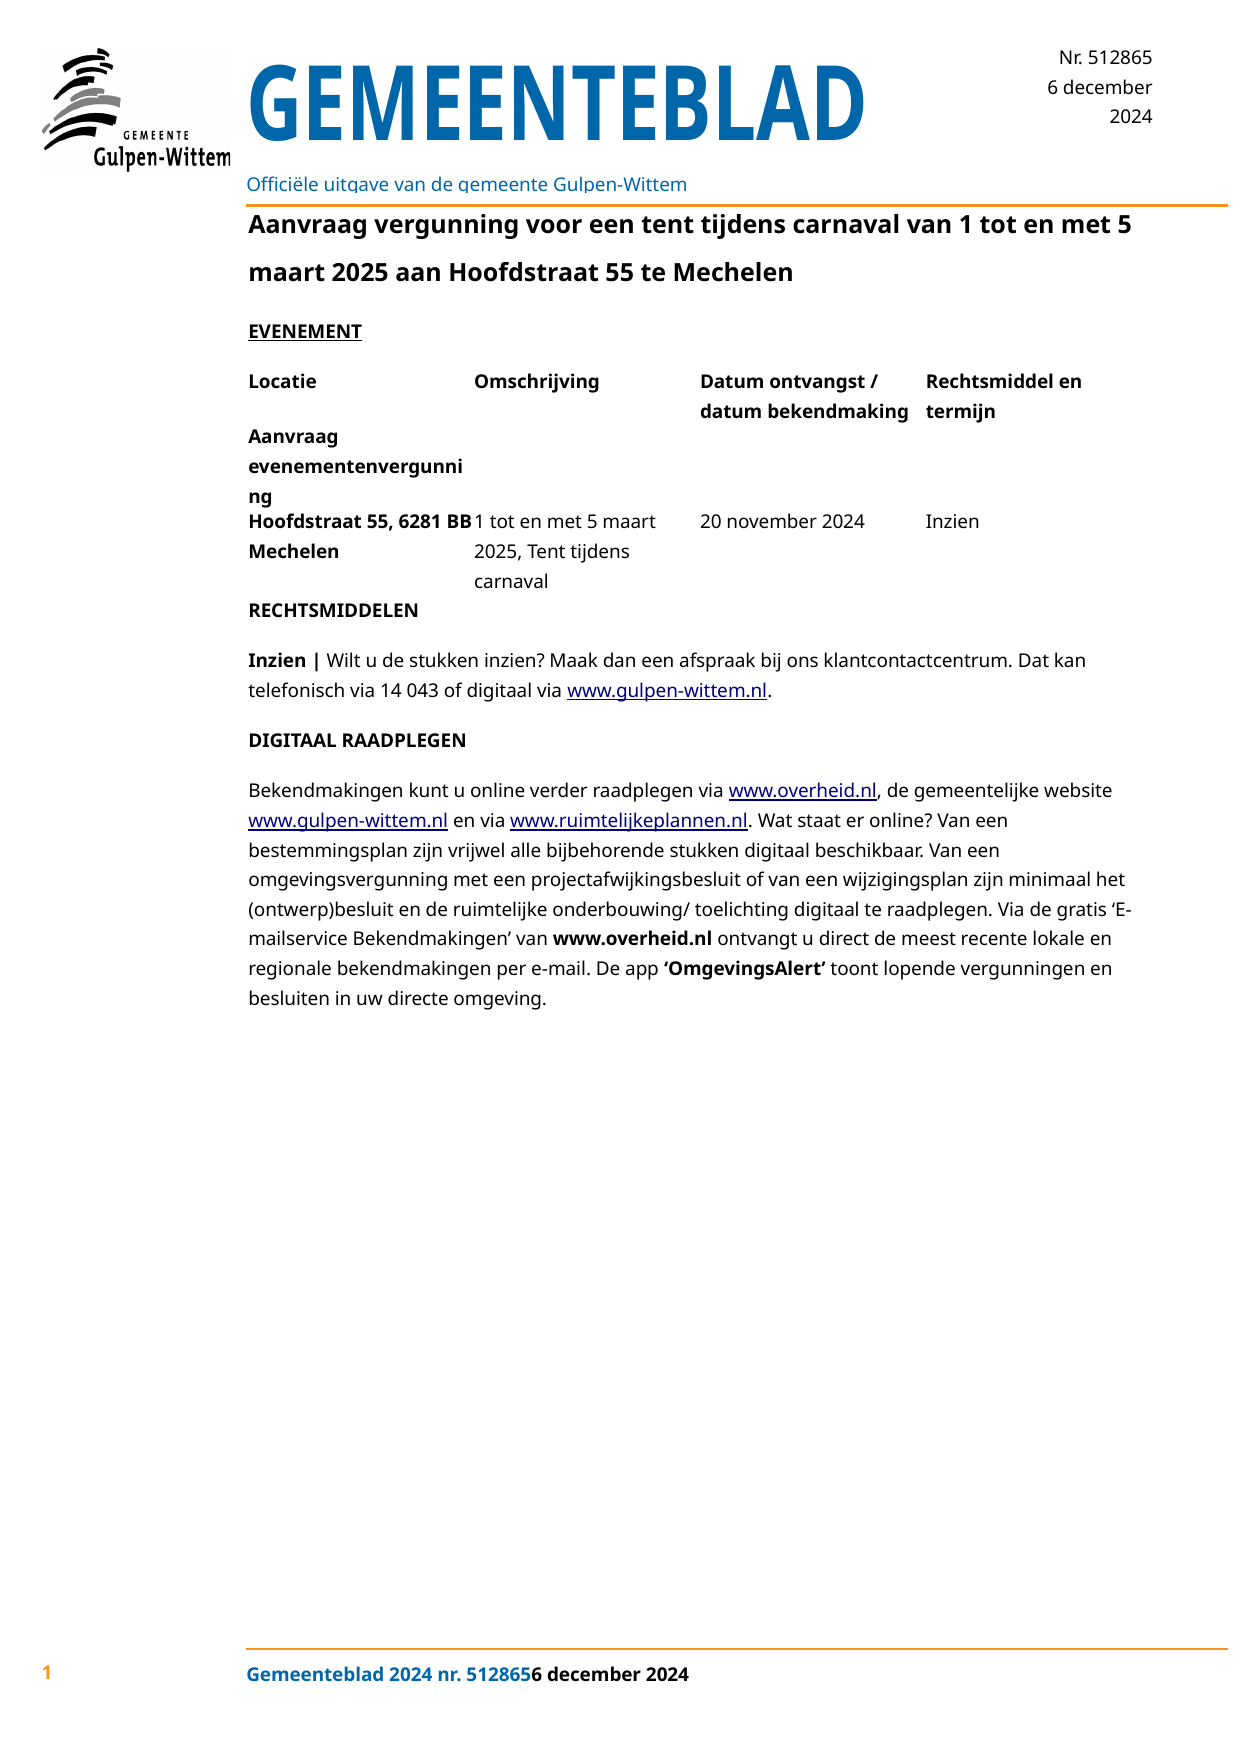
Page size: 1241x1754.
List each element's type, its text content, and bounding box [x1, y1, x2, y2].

table_cell Aanvraag evenementenvergunning [248, 424, 474, 509]
text Aanvraag vergunning voor een tent tijdens carnaval van 1 tot en met 5 maart 2025 aan Hoofdstraat 55 te Mechelen [248, 207, 1152, 288]
picture [41, 47, 231, 172]
table_cell Inzien [926, 509, 1152, 593]
table_header Omschrijving [474, 369, 700, 424]
table_header Rechtsmiddel en termijn [926, 369, 1152, 424]
text RECHTSMIDDELEN [248, 597, 1152, 622]
table_cell 1 tot en met 5 maart 2025, Tent tijdens carnaval [474, 509, 700, 593]
table_cell 20 november 2024 [700, 509, 926, 593]
table_cell [474, 424, 700, 509]
table_header Datum ontvangst / datum bekendmaking [700, 369, 926, 424]
text Bekendmakingen kunt u online verder raadplegen via www.overheid.nl, de gemeentelijke website www.gulpen-wittem.nl en via www.ruimtelijkeplannen.nl. Wat staat er online? Van een bestemmingsplan zijn vrijwel alle bijbehorende stukken digitaal beschikbaar. Van een omgevingsvergunning met een projectafwijkingsbesluit of van een wijzigingsplan zijn minimaal het (ontwerp)besluit en de ruimtelijke onderbouwing/ toelichting digitaal te raadplegen. Via de gratis ‘E-mailservice Bekendmakingen’ van www.overheid.nl ontvangt u direct de meest recente lokale en regionale bekendmakingen per e-mail. De app ‘OmgevingsAlert’ toont lopende vergunningen en besluiten in uw directe omgeving. [248, 778, 1152, 1010]
table_cell Hoofdstraat 55, 6281 BB Mechelen [248, 509, 474, 593]
table_header Locatie [248, 369, 474, 424]
table_cell [926, 424, 1152, 509]
text Inzien | Wilt u de stukken inzien? Maak dan een afspraak bij ons klantcontactcentrum. Dat kan telefonisch via 14 043 of digitaal via www.gulpen-wittem.nl. [248, 647, 1152, 702]
table_cell [700, 424, 926, 509]
text EVENEMENT [248, 318, 1152, 344]
text DIGITAAL RAADPLEGEN [248, 727, 1152, 753]
